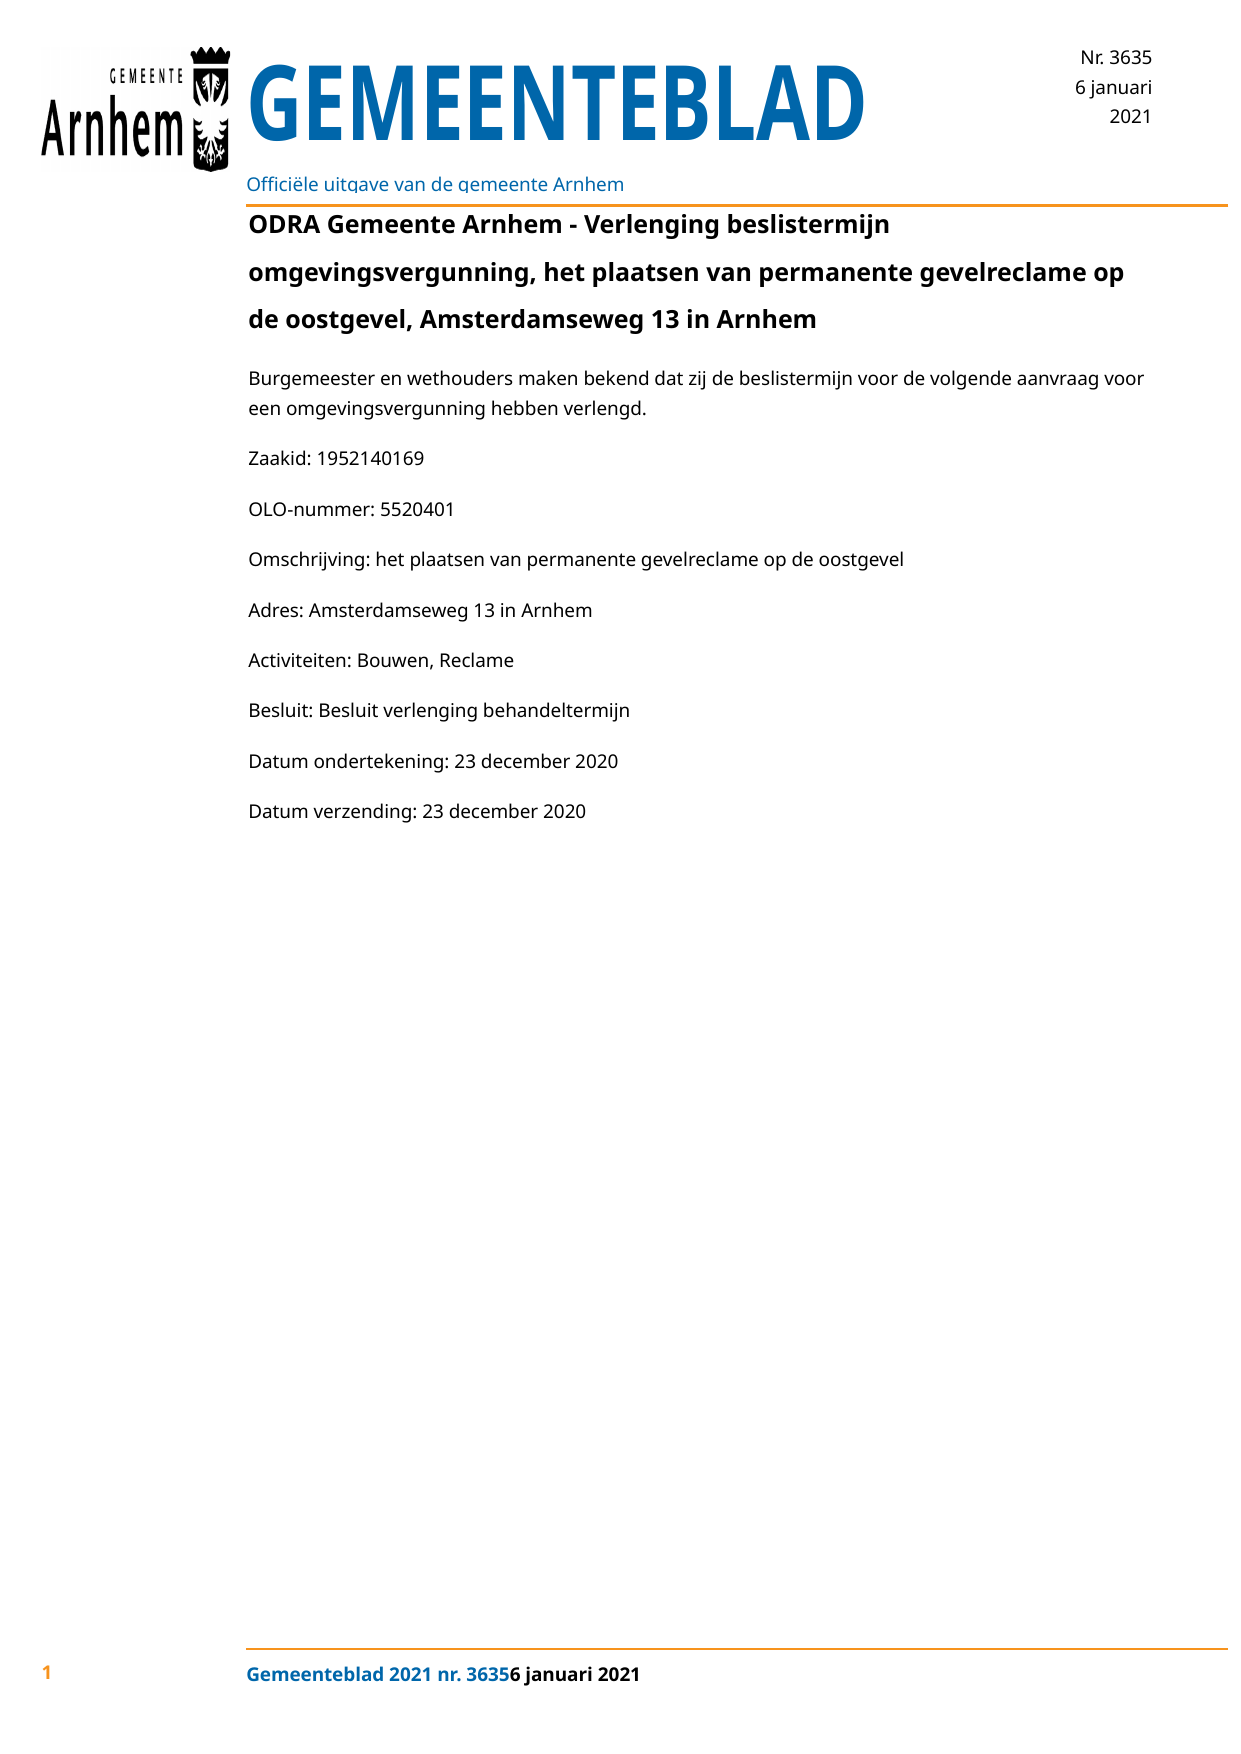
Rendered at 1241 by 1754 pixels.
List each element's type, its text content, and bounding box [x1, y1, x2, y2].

picture [41, 47, 231, 172]
text Zaakid: 1952140169 [248, 446, 1152, 471]
text Datum verzending: 23 december 2020 [248, 798, 1152, 824]
text ODRA Gemeente Arnhem - Verlenging beslistermijn omgevingsvergunning, het plaatsen van permanente gevelreclame op de oostgevel, Amsterdamseweg 13 in Arnhem [248, 207, 1152, 336]
text Besluit: Besluit verlenging behandeltermijn [248, 698, 1152, 723]
text Datum ondertekening: 23 december 2020 [248, 748, 1152, 774]
text Activiteiten: Bouwen, Reclame [248, 647, 1152, 673]
text Burgemeester en wethouders maken bekend dat zij de beslistermijn voor de volgende aanvraag voor een omgevingsvergunning hebben verlengd. [248, 366, 1152, 421]
text Adres: Amsterdamseweg 13 in Arnhem [248, 597, 1152, 622]
text OLO-nummer: 5520401 [248, 496, 1152, 522]
text Omschrijving: het plaatsen van permanente gevelreclame op de oostgevel [248, 546, 1152, 572]
